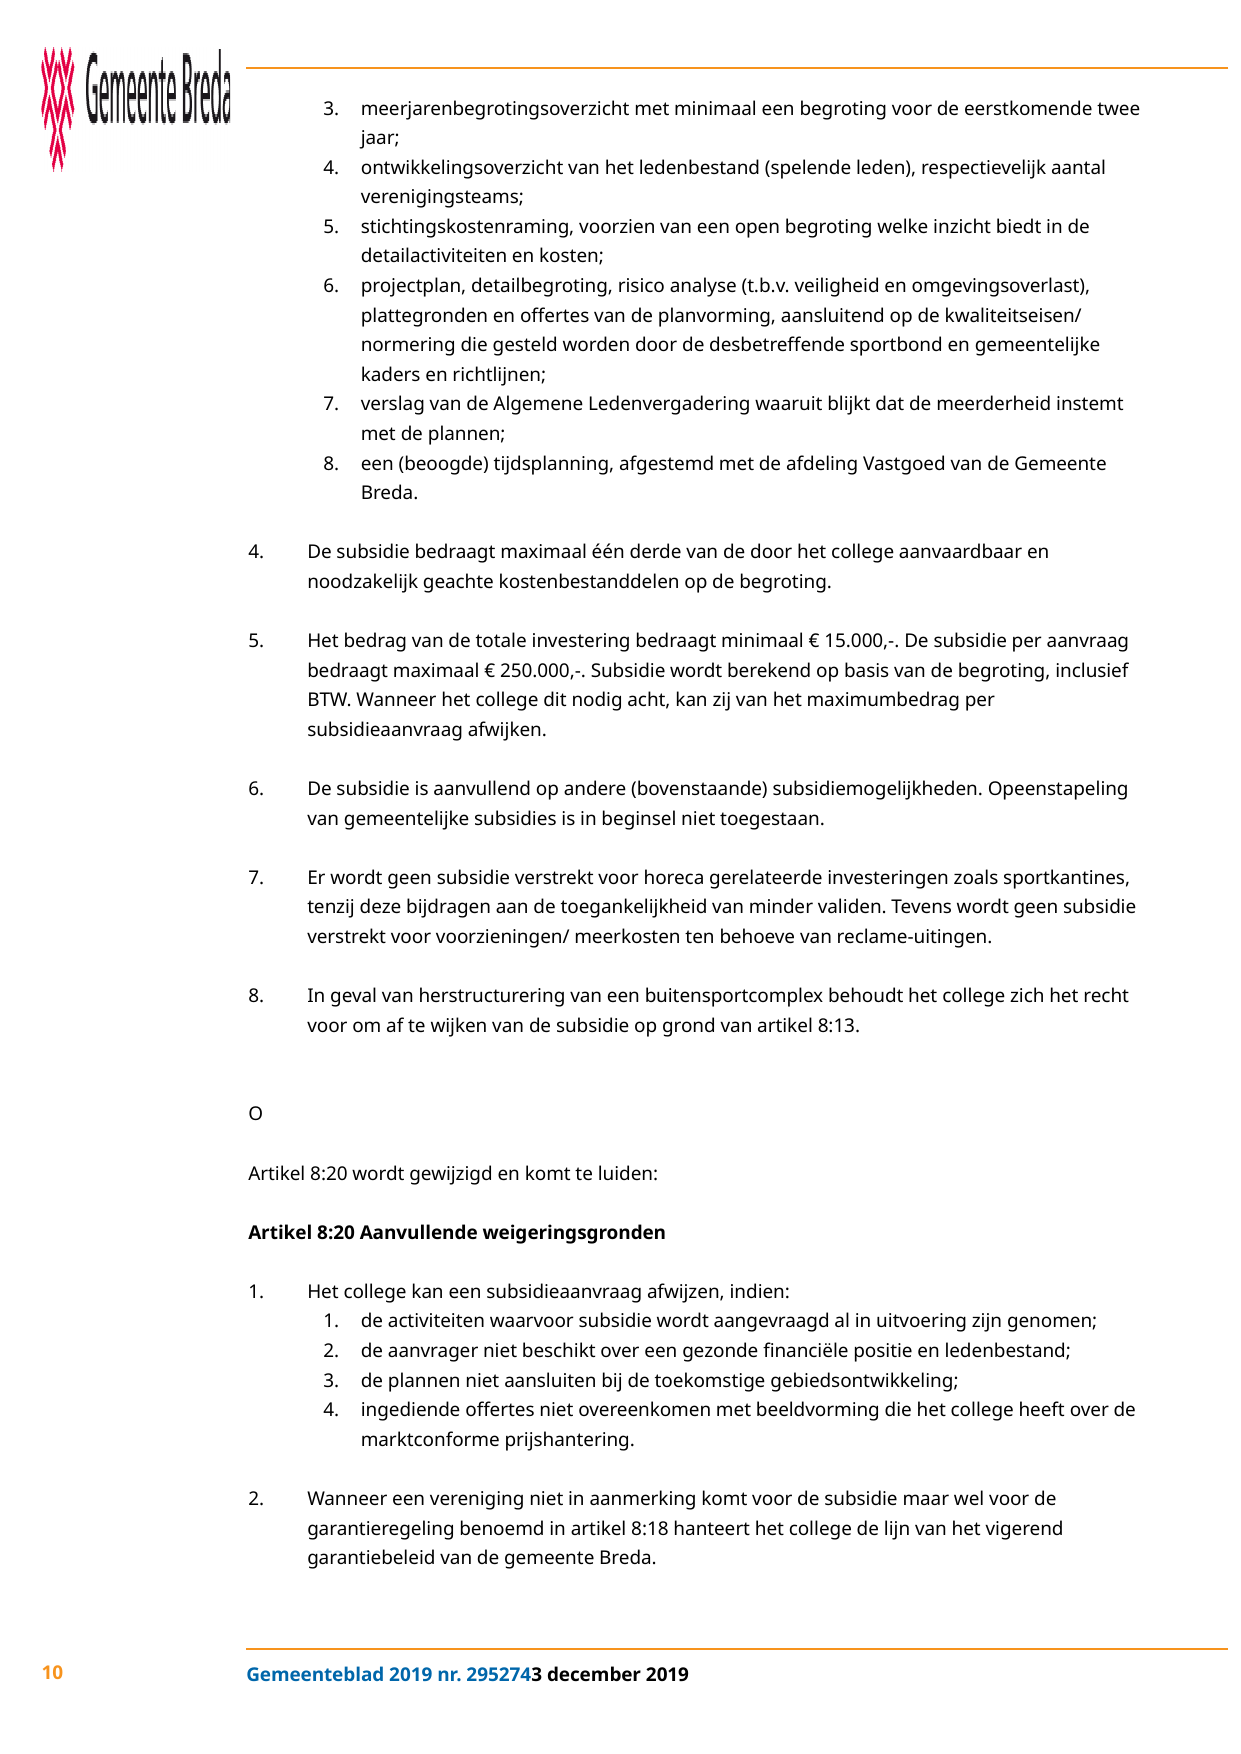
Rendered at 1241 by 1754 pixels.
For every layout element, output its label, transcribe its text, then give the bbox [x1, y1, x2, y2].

list Het college kan een subsidieaanvraag afwijzen, indien: [248, 1278, 1152, 1304]
list stichtingskostenraming, voorzien van een open begroting welke inzicht biedt in de detailactiviteiten en kosten; [323, 213, 1152, 268]
list In geval van herstructurering van een buitensportcomplex behoudt het college zich het recht voor om af te wijken van de subsidie op grond van artikel 8:13. [248, 982, 1152, 1038]
picture [41, 47, 231, 172]
list verslag van de Algemene Ledenvergadering waaruit blijkt dat de meerderheid instemt met de plannen; [323, 391, 1152, 446]
text Artikel 8:20 Aanvullende weigeringsgronden [248, 1219, 1152, 1245]
list de aanvrager niet beschikt over een gezonde financiële positie en ledenbestand; [323, 1337, 1152, 1363]
list meerjarenbegrotingsoverzicht met minimaal een begroting voor de eerstkomende twee jaar; [323, 95, 1152, 150]
list Wanneer een vereniging niet in aanmerking komt voor de subsidie maar wel voor de garantieregeling benoemd in artikel 8:18 hanteert het college de lijn van het vigerend garantiebeleid van de gemeente Breda. [248, 1485, 1152, 1570]
list projectplan, detailbegroting, risico analyse (t.b.v. veiligheid en omgevingsoverlast), plattegronden en offertes van de planvorming, aansluitend op de kwaliteitseisen/ normering die gesteld worden door de desbetreffende sportbond en gemeentelijke kaders en richtlijnen; [323, 272, 1152, 387]
list Er wordt geen subsidie verstrekt voor horeca gerelateerde investeringen zoals sportkantines, tenzij deze bijdragen aan de toegankelijkheid van minder validen. Tevens wordt geen subsidie verstrekt voor voorzieningen/ meerkosten ten behoeve van reclame-uitingen. [248, 864, 1152, 949]
text O [248, 1101, 1152, 1126]
list de activiteiten waarvoor subsidie wordt aangevraagd al in uitvoering zijn genomen; [323, 1308, 1152, 1333]
list een (beoogde) tijdsplanning, afgestemd met de afdeling Vastgoed van de Gemeente Breda. [323, 450, 1152, 505]
list Het bedrag van de totale investering bedraagt minimaal € 15.000,-. De subsidie per aanvraag bedraagt maximaal € 250.000,-. Subsidie wordt berekend op basis van de begroting, inclusief BTW. Wanneer het college dit nodig acht, kan zij van het maximumbedrag per subsidieaanvraag afwijken. [248, 627, 1152, 742]
list De subsidie is aanvullend op andere (bovenstaande) subsidiemogelijkheden. Opeenstapeling van gemeentelijke subsidies is in beginsel niet toegestaan. [248, 775, 1152, 831]
list ingediende offertes niet overeenkomen met beeldvorming die het college heeft over de marktconforme prijshantering. [323, 1396, 1152, 1452]
list De subsidie bedraagt maximaal één derde van de door het college aanvaardbaar en noodzakelijk geachte kostenbestanddelen op de begroting. [248, 538, 1152, 594]
text Artikel 8:20 wordt gewijzigd en komt te luiden: [248, 1160, 1152, 1186]
list ontwikkelingsoverzicht van het ledenbestand (spelende leden), respectievelijk aantal verenigingsteams; [323, 154, 1152, 209]
list de plannen niet aansluiten bij de toekomstige gebiedsontwikkeling; [323, 1367, 1152, 1393]
